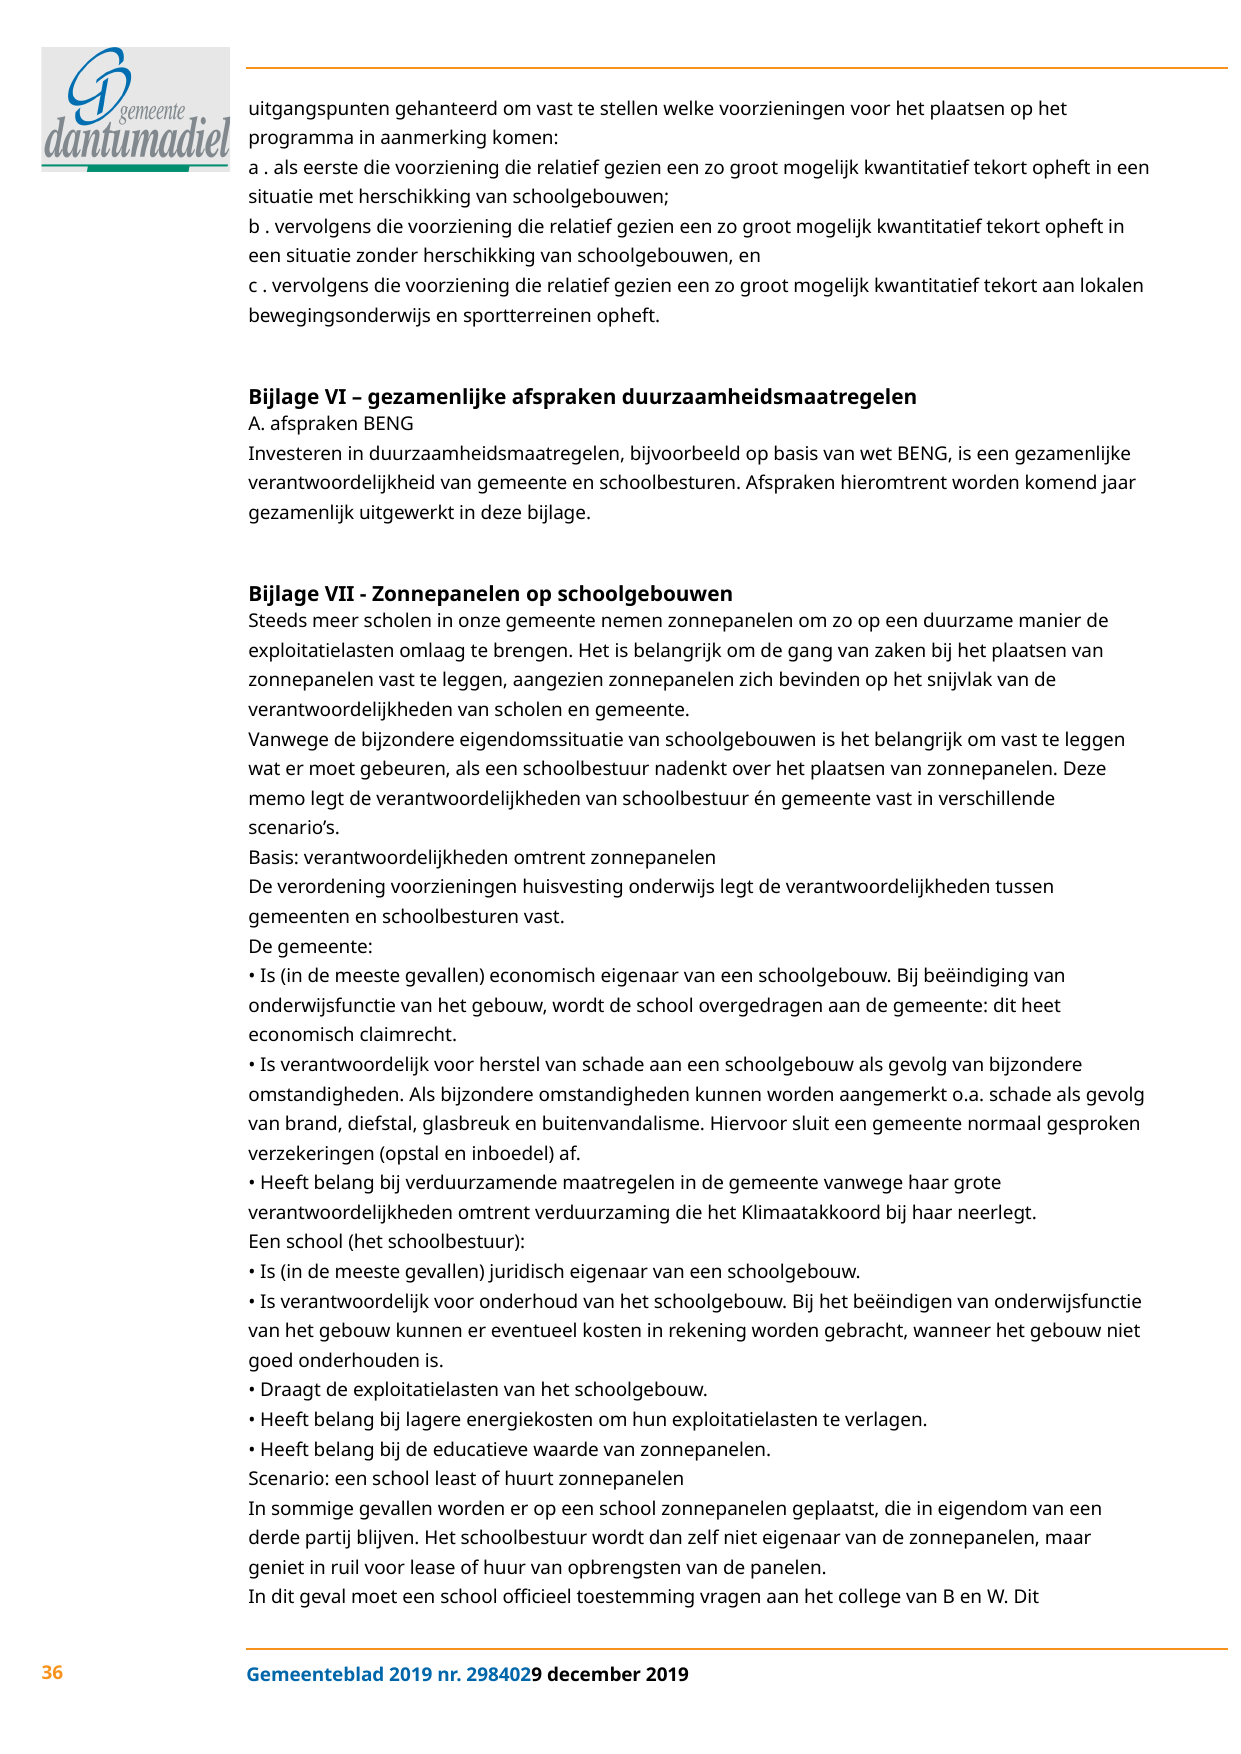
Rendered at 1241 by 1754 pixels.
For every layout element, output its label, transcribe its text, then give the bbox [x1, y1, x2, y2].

text b . vervolgens die voorziening die relatief gezien een zo groot mogelijk kwantitatief tekort opheft in een situatie zonder herschikking van schoolgebouwen, en [248, 213, 1152, 268]
text Vanwege de bijzondere eigendomssituatie van schoolgebouwen is het belangrijk om vast te leggen wat er moet gebeuren, als een schoolbestuur nadenkt over het plaatsen van zonnepanelen. Deze memo legt de verantwoordelijkheden van schoolbestuur én gemeente vast in verschillende scenario’s. [248, 726, 1152, 840]
text • Is (in de meeste gevallen) juridisch eigenaar van een schoolgebouw. [248, 1258, 1152, 1284]
text • Heeft belang bij verduurzamende maatregelen in de gemeente vanwege haar grote verantwoordelijkheden omtrent verduurzaming die het Klimaatakkoord bij haar neerlegt. [248, 1169, 1152, 1225]
text In dit geval moet een school officieel toestemming vragen aan het college van B en W. Dit [248, 1584, 1152, 1609]
text A. afspraken BENG [248, 410, 1152, 436]
text In sommige gevallen worden er op een school zonnepanelen geplaatst, die in eigendom van een derde partij blijven. Het schoolbestuur wordt dan zelf niet eigenaar van de zonnepanelen, maar geniet in ruil voor lease of huur van opbrengsten van de panelen. [248, 1495, 1152, 1580]
text Basis: verantwoordelijkheden omtrent zonnepanelen [248, 844, 1152, 870]
text uitgangspunten gehanteerd om vast te stellen welke voorzieningen voor het plaatsen op het programma in aanmerking komen: [248, 95, 1152, 150]
text a . als eerste die voorziening die relatief gezien een zo groot mogelijk kwantitatief tekort opheft in een situatie met herschikking van schoolgebouwen; [248, 154, 1152, 209]
text Scenario: een school least of huurt zonnepanelen [248, 1465, 1152, 1491]
text Bijlage VII - Zonnepanelen op schoolgebouwen [248, 579, 1152, 607]
text • Heeft belang bij de educatieve waarde van zonnepanelen. [248, 1436, 1152, 1462]
text Steeds meer scholen in onze gemeente nemen zonnepanelen om zo op een duurzame manier de exploitatielasten omlaag te brengen. Het is belangrijk om de gang van zaken bij het plaatsen van zonnepanelen vast te leggen, aangezien zonnepanelen zich bevinden op het snijvlak van de verantwoordelijkheden van scholen en gemeente. [248, 607, 1152, 722]
text • Is verantwoordelijk voor herstel van schade aan een schoolgebouw als gevolg van bijzondere omstandigheden. Als bijzondere omstandigheden kunnen worden aangemerkt o.a. schade als gevolg van brand, diefstal, glasbreuk en buitenvandalisme. Hiervoor sluit een gemeente normaal gesproken verzekeringen (opstal en inboedel) af. [248, 1051, 1152, 1166]
text • Heeft belang bij lagere energiekosten om hun exploitatielasten te verlagen. [248, 1406, 1152, 1432]
text Investeren in duurzaamheidsmaatregelen, bijvoorbeeld op basis van wet BENG, is een gezamenlijke verantwoordelijkheid van gemeente en schoolbesturen. Afspraken hieromtrent worden komend jaar gezamenlijk uitgewerkt in deze bijlage. [248, 440, 1152, 525]
text De gemeente: [248, 933, 1152, 959]
text Een school (het schoolbestuur): [248, 1229, 1152, 1254]
picture [41, 47, 231, 172]
text • Is verantwoordelijk voor onderhoud van het schoolgebouw. Bij het beëindigen van onderwijsfunctie van het gebouw kunnen er eventueel kosten in rekening worden gebracht, wanneer het gebouw niet goed onderhouden is. [248, 1288, 1152, 1373]
text c . vervolgens die voorziening die relatief gezien een zo groot mogelijk kwantitatief tekort aan lokalen bewegingsonderwijs en sportterreinen opheft. [248, 272, 1152, 328]
text • Draagt de exploitatielasten van het schoolgebouw. [248, 1377, 1152, 1402]
text Bijlage VI – gezamenlijke afspraken duurzaamheidsmaatregelen [248, 382, 1152, 410]
text • Is (in de meeste gevallen) economisch eigenaar van een schoolgebouw. Bij beëindiging van onderwijsfunctie van het gebouw, wordt de school overgedragen aan de gemeente: dit heet economisch claimrecht. [248, 962, 1152, 1047]
text De verordening voorzieningen huisvesting onderwijs legt de verantwoordelijkheden tussen gemeenten en schoolbesturen vast. [248, 874, 1152, 929]
